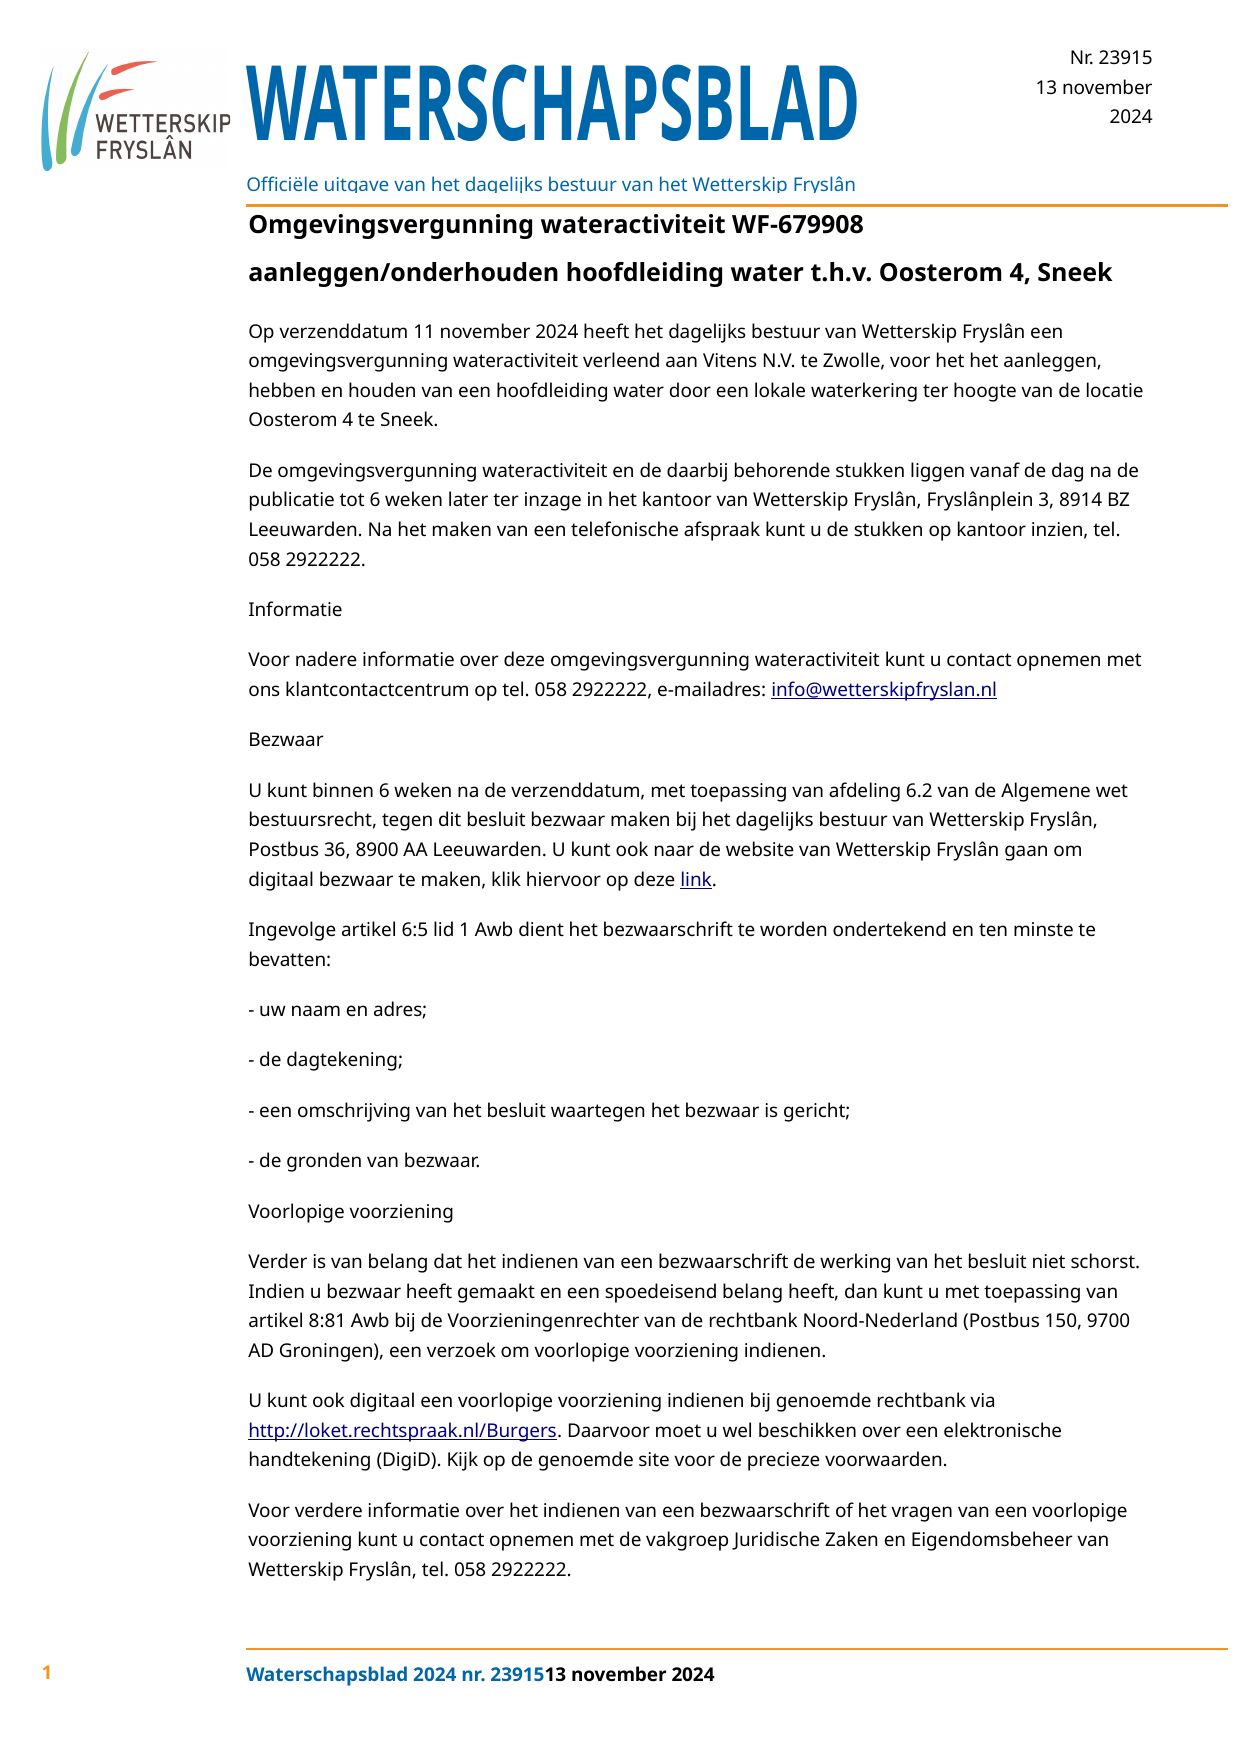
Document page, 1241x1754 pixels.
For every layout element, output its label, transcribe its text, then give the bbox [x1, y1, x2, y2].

text - een omschrijving van het besluit waartegen het bezwaar is gericht; [248, 1097, 1152, 1123]
text Voorlopige voorziening [248, 1198, 1152, 1224]
picture [41, 47, 231, 172]
text Voor verdere informatie over het indienen van een bezwaarschrift of het vragen van een voorlopige voorziening kunt u contact opnemen met de vakgroep Juridische Zaken en Eigendomsbeheer van Wetterskip Fryslân, tel. 058 2922222. [248, 1497, 1152, 1582]
text U kunt ook digitaal een voorlopige voorziening indienen bij genoemde rechtbank via http://loket.rechtspraak.nl/Burgers. Daarvoor moet u wel beschikken over een elektronische handtekening (DigiD). Kijk op de genoemde site voor de precieze voorwaarden. [248, 1387, 1152, 1472]
text Verder is van belang dat het indienen van een bezwaarschrift de werking van het besluit niet schorst. Indien u bezwaar heeft gemaakt en een spoedeisend belang heeft, dan kunt u met toepassing van artikel 8:81 Awb bij de Voorzieningenrechter van de rechtbank Noord-Nederland (Postbus 150, 9700 AD Groningen), een verzoek om voorlopige voorziening indienen. [248, 1248, 1152, 1363]
text Informatie [248, 596, 1152, 622]
text Voor nadere informatie over deze omgevingsvergunning wateractiviteit kunt u contact opnemen met ons klantcontactcentrum op tel. 058 2922222, e-mailadres: info@wetterskipfryslan.nl [248, 647, 1152, 702]
text Ingevolge artikel 6:5 lid 1 Awb dient het bezwaarschrift te worden ondertekend en ten minste te bevatten: [248, 916, 1152, 972]
text - uw naam en adres; [248, 996, 1152, 1022]
text - de dagtekening; [248, 1047, 1152, 1072]
text Bezwaar [248, 727, 1152, 752]
text De omgevingsvergunning wateractiviteit en de daarbij behorende stukken liggen vanaf de dag na de publicatie tot 6 weken later ter inzage in het kantoor van Wetterskip Fryslân, Fryslânplein 3, 8914 BZ Leeuwarden. Na het maken van een telefonische afspraak kunt u de stukken op kantoor inzien, tel. 058 2922222. [248, 457, 1152, 572]
text Op verzenddatum 11 november 2024 heeft het dagelijks bestuur van Wetterskip Fryslân een omgevingsvergunning wateractiviteit verleend aan Vitens N.V. te Zwolle, voor het het aanleggen, hebben en houden van een hoofdleiding water door een lokale waterkering ter hoogte van de locatie Oosterom 4 te Sneek. [248, 318, 1152, 432]
text - de gronden van bezwaar. [248, 1147, 1152, 1173]
text Omgevingsvergunning wateractiviteit WF-679908 aanleggen/onderhouden hoofdleiding water t.h.v. Oosterom 4, Sneek [248, 207, 1152, 288]
text U kunt binnen 6 weken na de verzenddatum, met toepassing van afdeling 6.2 van de Algemene wet bestuursrecht, tegen dit besluit bezwaar maken bij het dagelijks bestuur van Wetterskip Fryslân, Postbus 36, 8900 AA Leeuwarden. U kunt ook naar de website van Wetterskip Fryslân gaan om digitaal bezwaar te maken, klik hiervoor op deze link. [248, 777, 1152, 892]
